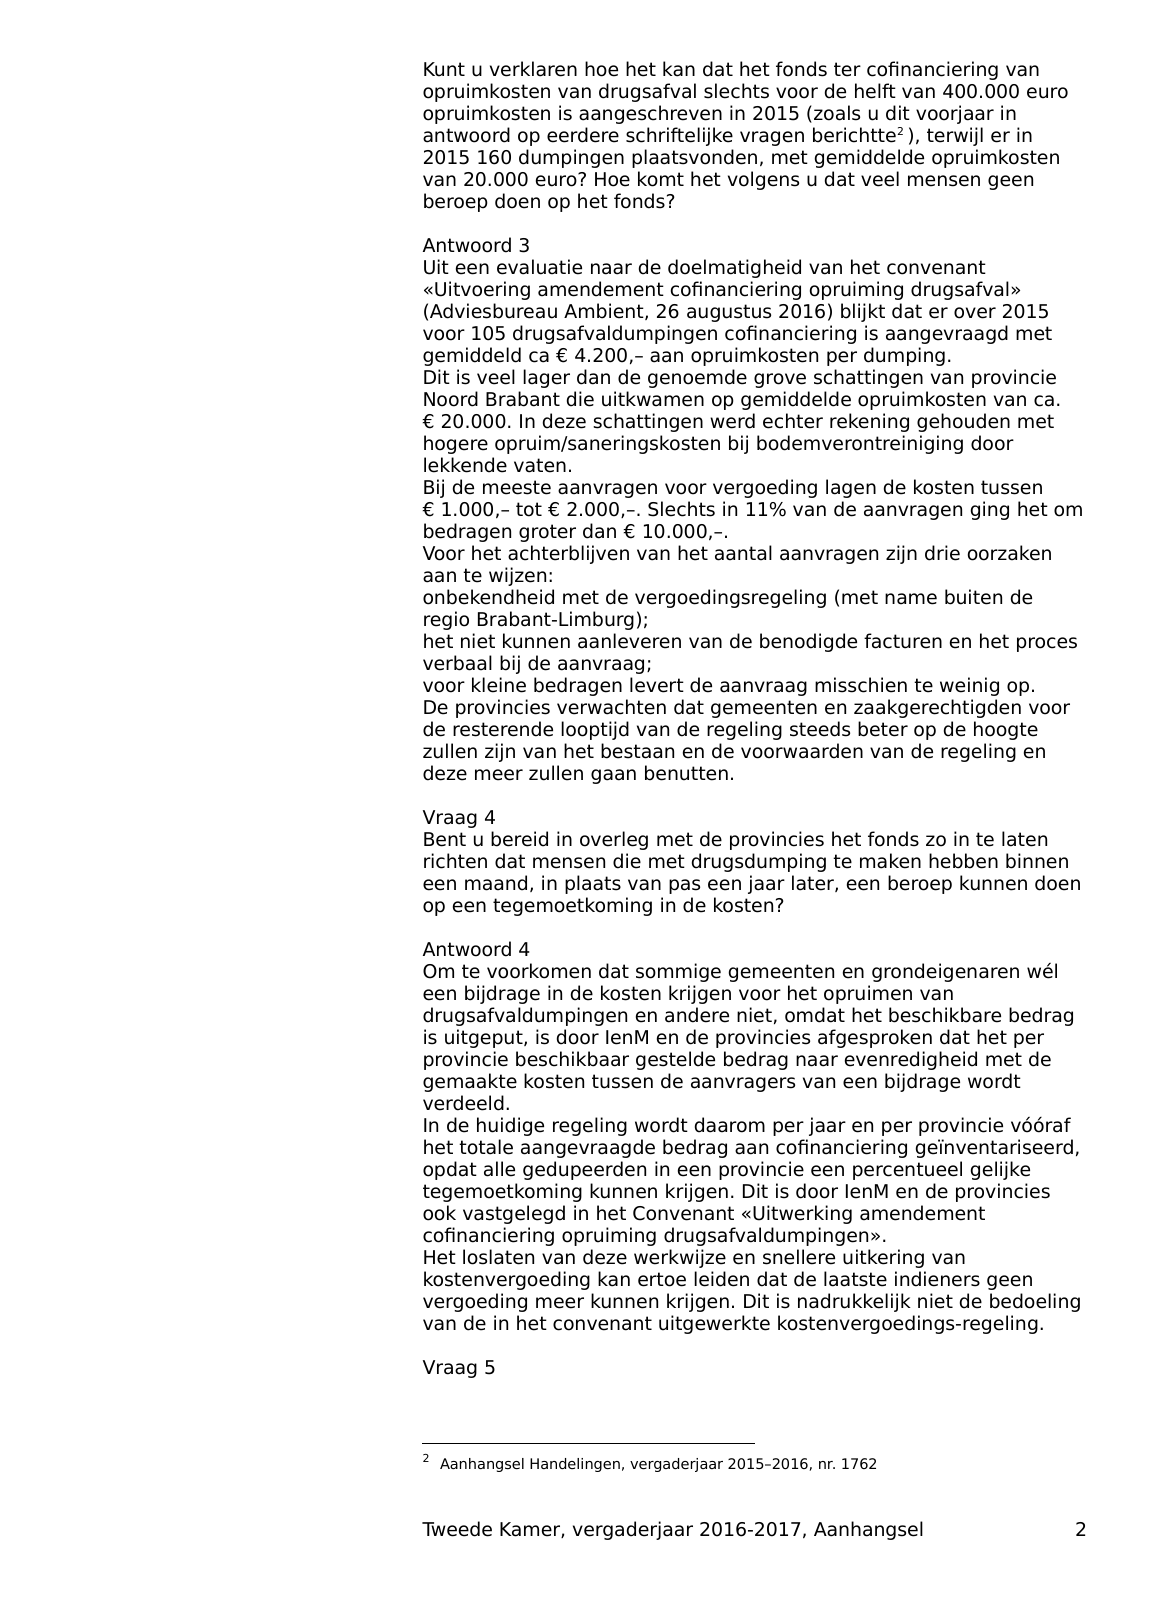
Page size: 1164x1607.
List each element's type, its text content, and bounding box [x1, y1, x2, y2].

text Aanhangsel Handelingen, vergaderjaar 2015–2016, nr. 1762 [422, 1452, 1087, 1474]
text Om te voorkomen dat sommige gemeenten en grondeigenaren wél een bijdrage in de kosten krijgen voor het opruimen van drugsafvaldumpingen en andere niet, omdat het beschikbare bedrag is uitgeput, is door IenM en de provincies afgesproken dat het per provincie beschikbaar gestelde bedrag naar evenredigheid met de gemaakte kosten tussen de aanvragers van een bijdrage wordt verdeeld. [422, 961, 1087, 1115]
text Het loslaten van deze werkwijze en snellere uitkering van kostenvergoeding kan ertoe leiden dat de laatste indieners geen vergoeding meer kunnen krijgen. Dit is nadrukkelijk niet de bedoeling van de in het convenant uitgewerkte kostenvergoedings-regeling. [422, 1247, 1087, 1334]
text Vraag 5 [422, 1357, 1087, 1379]
text Antwoord 3 [422, 235, 1087, 257]
text Bent u bereid in overleg met de provincies het fonds zo in te laten richten dat mensen die met drugsdumping te maken hebben binnen een maand, in plaats van pas een jaar later, een beroep kunnen doen op een tegemoetkoming in de kosten? [422, 829, 1087, 917]
text Dit is veel lager dan de genoemde grove schattingen van provincie Noord Brabant die uitkwamen op gemiddelde opruimkosten van ca. € 20.000. In deze schattingen werd echter rekening gehouden met hogere opruim/saneringskosten bij bodemverontreiniging door lekkende vaten. [422, 367, 1087, 477]
text In de huidige regeling wordt daarom per jaar en per provincie vóóraf het totale aangevraagde bedrag aan cofinanciering geïnventariseerd, opdat alle gedupeerden in een provincie een percentueel gelijke tegemoetkoming kunnen krijgen. Dit is door IenM en de provincies ook vastgelegd in het Convenant «Uitwerking amendement cofinanciering opruiming drugsafvaldumpingen». [422, 1115, 1087, 1247]
text onbekendheid met de vergoedingsregeling (met name buiten de regio Brabant-Limburg); [422, 587, 1087, 631]
text Vraag 4 [422, 807, 1087, 829]
text Uit een evaluatie naar de doelmatigheid van het convenant «Uitvoering amendement cofinanciering opruiming drugsafval» (Adviesbureau Ambient, 26 augustus 2016) blijkt dat er over 2015 voor 105 drugsafvaldumpingen cofinanciering is aangevraagd met gemiddeld ca € 4.200,– aan opruimkosten per dumping. [422, 257, 1087, 367]
text Bij de meeste aanvragen voor vergoeding lagen de kosten tussen € 1.000,– tot € 2.000,–. Slechts in 11% van de aanvragen ging het om bedragen groter dan € 10.000,–. [422, 477, 1087, 543]
text het niet kunnen aanleveren van de benodigde facturen en het proces verbaal bij de aanvraag; [422, 631, 1087, 675]
text Kunt u verklaren hoe het kan dat het fonds ter cofinanciering van opruimkosten van drugsafval slechts voor de helft van 400.000 euro opruimkosten is aangeschreven in 2015 (zoals u dit voorjaar in antwoord op eerdere schriftelijke vragen berichtte), terwijl er in 2015 160 dumpingen plaatsvonden, met gemiddelde opruimkosten van 20.000 euro? Hoe komt het volgens u dat veel mensen geen beroep doen op het fonds? [422, 59, 1087, 213]
text Antwoord 4 [422, 939, 1087, 961]
text Voor het achterblijven van het aantal aanvragen zijn drie oorzaken aan te wijzen: [422, 543, 1087, 587]
text De provincies verwachten dat gemeenten en zaakgerechtigden voor de resterende looptijd van de regeling steeds beter op de hoogte zullen zijn van het bestaan en de voorwaarden van de regeling en deze meer zullen gaan benutten. [422, 697, 1087, 784]
text voor kleine bedragen levert de aanvraag misschien te weinig op. [422, 675, 1087, 697]
